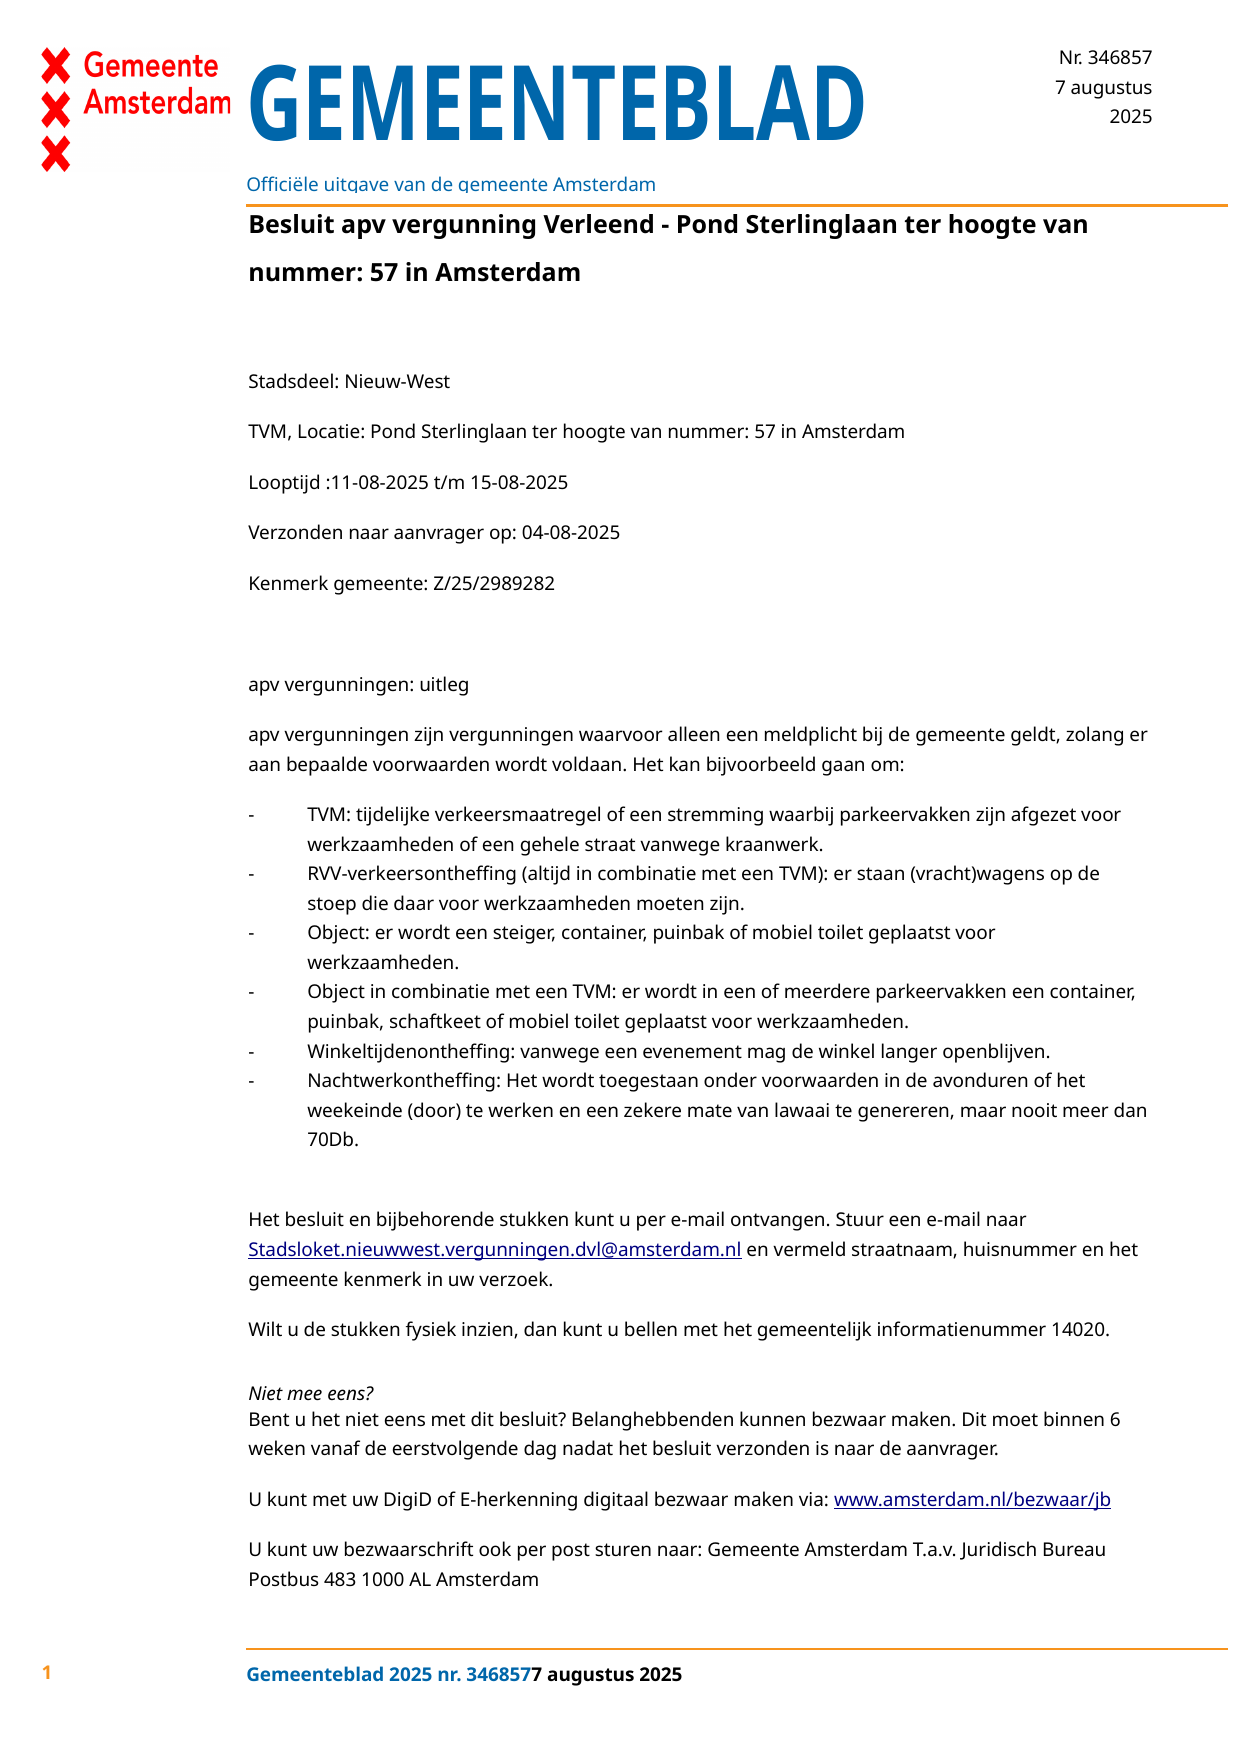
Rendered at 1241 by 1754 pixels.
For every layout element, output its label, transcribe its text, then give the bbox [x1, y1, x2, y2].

list Object: er wordt een steiger, container, puinbak of mobiel toilet geplaatst voor werkzaamheden. [248, 919, 1152, 975]
text Besluit apv vergunning Verleend - Pond Sterlinglaan ter hoogte van nummer: 57 in Amsterdam [248, 207, 1152, 288]
list RVV-verkeersontheffing (altijd in combinatie met een TVM): er staan (vracht)wagens op de stoep die daar voor werkzaamheden moeten zijn. [248, 860, 1152, 916]
text apv vergunningen zijn vergunningen waarvoor alleen een meldplicht bij de gemeente geldt, zolang er aan bepaalde voorwaarden wordt voldaan. Het kan bijvoorbeeld gaan om: [248, 721, 1152, 777]
text U kunt uw bezwaarschrift ook per post sturen naar: Gemeente Amsterdam T.a.v. Juridisch Bureau Postbus 483 1000 AL Amsterdam [248, 1536, 1152, 1592]
text Looptijd :11-08-2025 t/m 15-08-2025 [248, 469, 1152, 495]
picture [41, 47, 231, 172]
list Nachtwerkontheffing: Het wordt toegestaan onder voorwaarden in de avonduren of het weekeinde (door) te werken en een zekere mate van lawaai te genereren, maar nooit meer dan 70Db. [248, 1067, 1152, 1152]
list Winkeltijdenontheffing: vanwege een evenement mag de winkel langer openblijven. [248, 1038, 1152, 1064]
text TVM, Locatie: Pond Sterlinglaan ter hoogte van nummer: 57 in Amsterdam [248, 419, 1152, 444]
text Wilt u de stukken fysiek inzien, dan kunt u bellen met het gemeentelijk informatienummer 14020. [248, 1316, 1152, 1342]
text Niet mee eens? [248, 1380, 1152, 1406]
text U kunt met uw DigiD of E-herkenning digitaal bezwaar maken via: www.amsterdam.nl/bezwaar/jb [248, 1486, 1152, 1512]
list TVM: tijdelijke verkeersmaatregel of een stremming waarbij parkeervakken zijn afgezet voor werkzaamheden of een gehele straat vanwege kraanwerk. [248, 801, 1152, 857]
text Stadsdeel: Nieuw-West [248, 368, 1152, 394]
text Het besluit en bijbehorende stukken kunt u per e-mail ontvangen. Stuur een e-mail naar Stadsloket.nieuwwest.vergunningen.dvl@amsterdam.nl en vermeld straatnaam, huisnummer en het gemeente kenmerk in uw verzoek. [248, 1207, 1152, 1292]
text Kenmerk gemeente: Z/25/2989282 [248, 570, 1152, 596]
text Bent u het niet eens met dit besluit? Belanghebbenden kunnen bezwaar maken. Dit moet binnen 6 weken vanaf de eerstvolgende dag nadat het besluit verzonden is naar de aanvrager. [248, 1406, 1152, 1461]
list Object in combinatie met een TVM: er wordt in een of meerdere parkeervakken een container, puinbak, schaftkeet of mobiel toilet geplaatst voor werkzaamheden. [248, 979, 1152, 1034]
text apv vergunningen: uitleg [248, 671, 1152, 697]
text Verzonden naar aanvrager op: 04-08-2025 [248, 519, 1152, 545]
